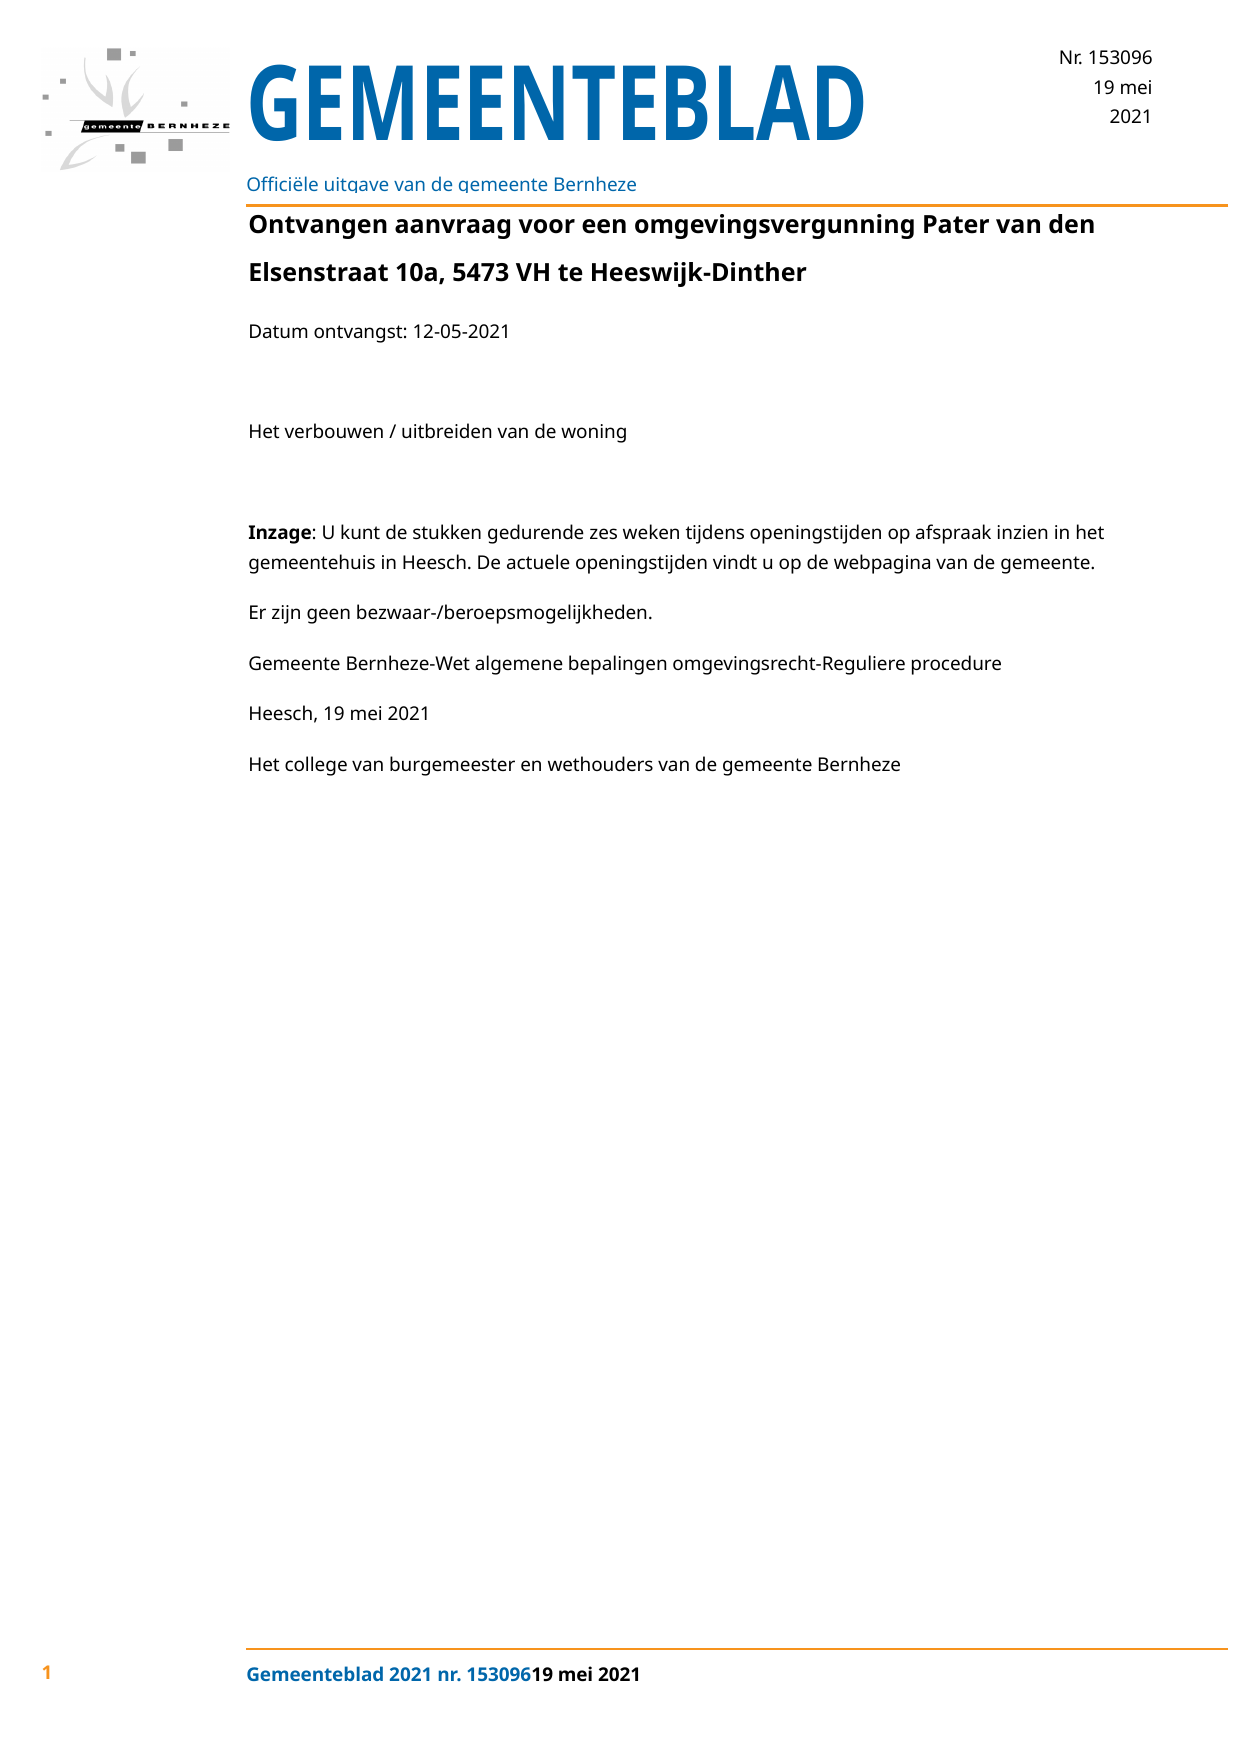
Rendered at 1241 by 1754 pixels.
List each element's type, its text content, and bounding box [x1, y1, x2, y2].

text Gemeente Bernheze-Wet algemene bepalingen omgevingsrecht-Reguliere procedure [248, 650, 1152, 676]
text Het verbouwen / uitbreiden van de woning [248, 419, 1152, 444]
picture [41, 47, 231, 172]
text Heesch, 19 mei 2021 [248, 700, 1152, 726]
text Inzage: U kunt de stukken gedurende zes weken tijdens openingstijden op afspraak inzien in het gemeentehuis in Heesch. De actuele openingstijden vindt u op de webpagina van de gemeente. [248, 519, 1152, 575]
text Er zijn geen bezwaar-/beroepsmogelijkheden. [248, 599, 1152, 625]
text Datum ontvangst: 12-05-2021 [248, 318, 1152, 344]
text Ontvangen aanvraag voor een omgevingsvergunning Pater van den Elsenstraat 10a, 5473 VH te Heeswijk-Dinther [248, 207, 1152, 288]
text Het college van burgemeester en wethouders van de gemeente Bernheze [248, 751, 1152, 777]
